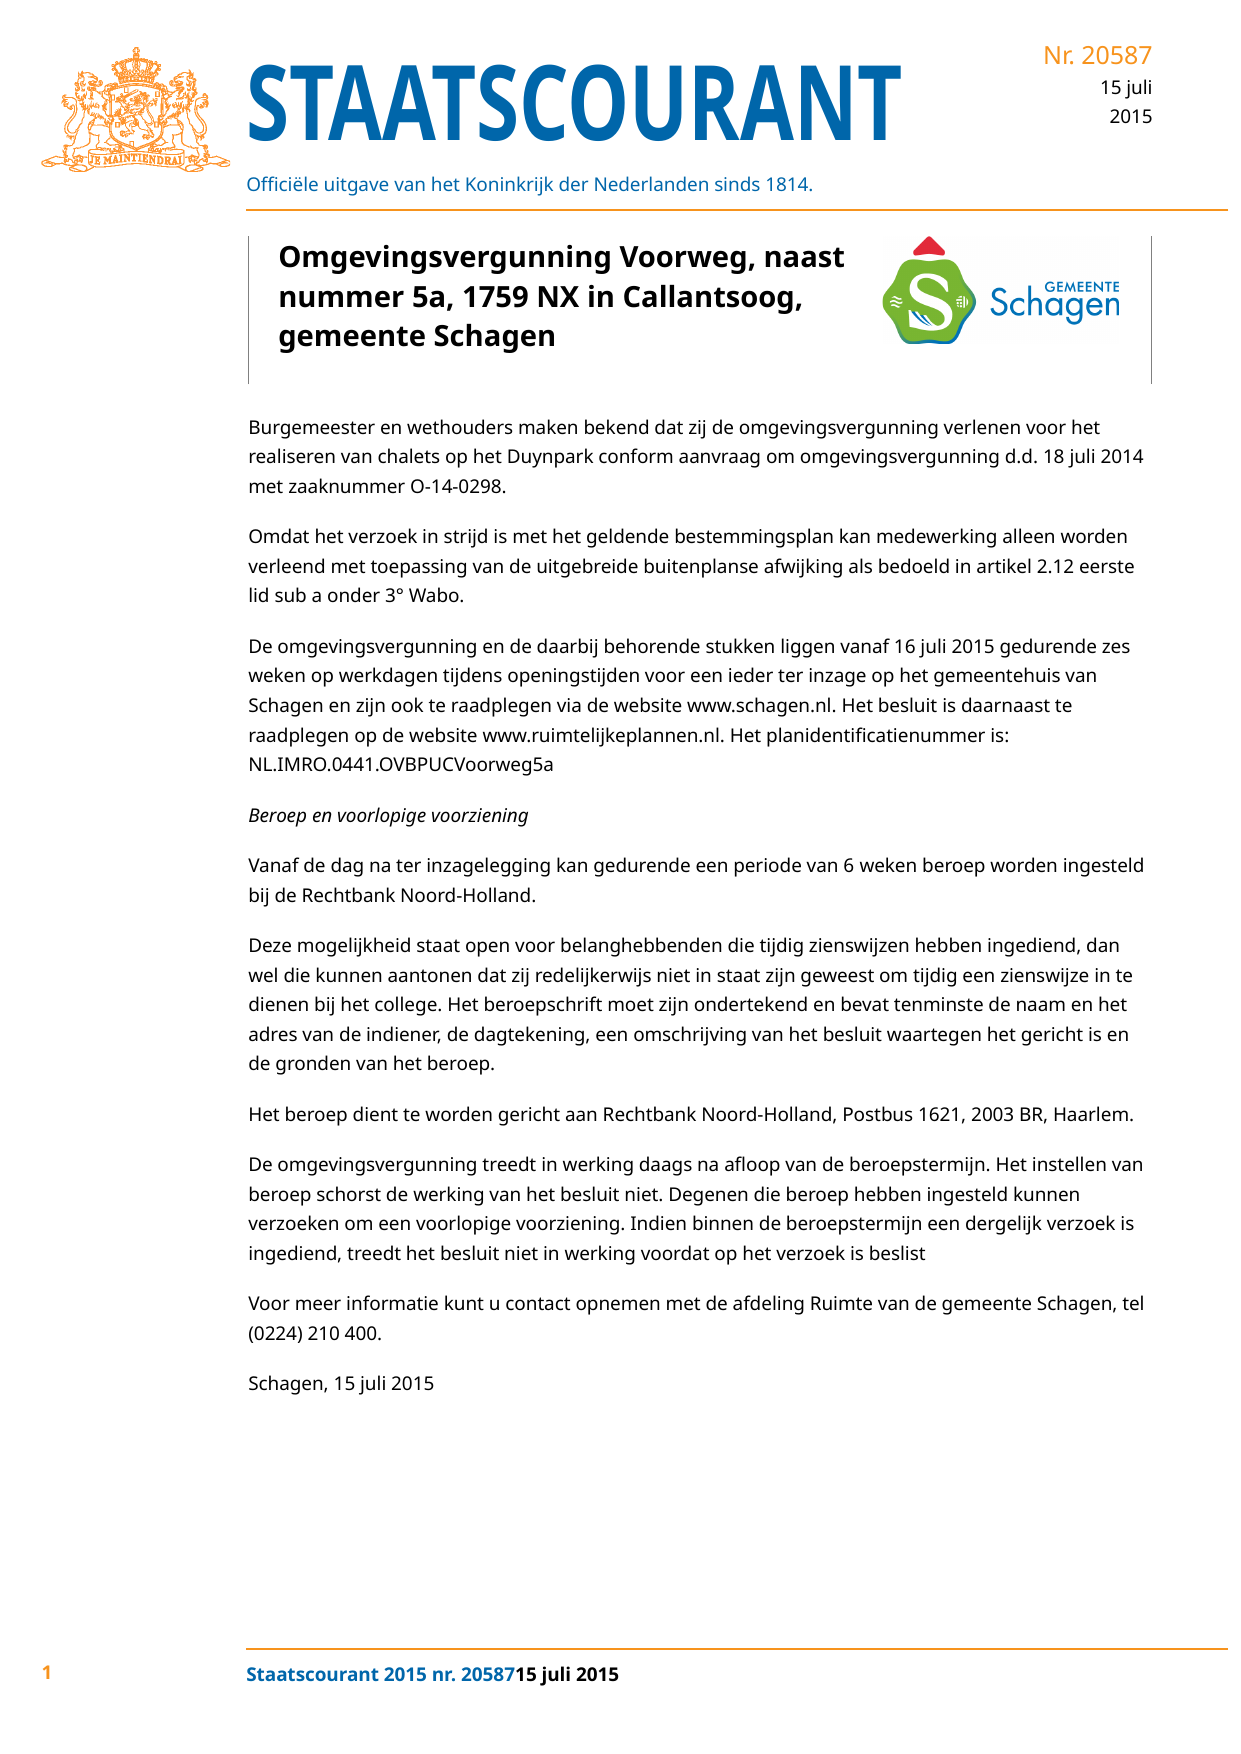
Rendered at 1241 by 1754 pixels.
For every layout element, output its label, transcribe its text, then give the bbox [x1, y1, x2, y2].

table_header [850, 236, 1151, 384]
text De omgevingsvergunning en de daarbij behorende stukken liggen vanaf 16 juli 2015 gedurende zes weken op werkdagen tijdens openingstijden voor een ieder ter inzage op het gemeentehuis van Schagen en zijn ook te raadplegen via de website www.schagen.nl. Het besluit is daarnaast te raadplegen op de website www.ruimtelijkeplannen.nl. Het planidentificatienummer is: NL.IMRO.0441.OVBPUCVoorweg5a [248, 633, 1152, 777]
text Schagen, 15 juli 2015 [248, 1371, 1152, 1396]
text Het beroep dient te worden gericht aan Rechtbank Noord-Holland, Postbus 1621, 2003 BR, Haarlem. [248, 1101, 1152, 1127]
table_header Omgevingsvergunning Voorweg, naast nummer 5a, 1759 NX in Callantsoog, gemeente Schagen [249, 236, 850, 384]
text De omgevingsvergunning treedt in werking daags na afloop van de beroepstermijn. Het instellen van beroep schorst de werking van het besluit niet. Degenen die beroep hebben ingesteld kunnen verzoeken om een voorlopige voorziening. Indien binnen de beroepstermijn een dergelijk verzoek is ingediend, treedt het besluit niet in werking voordat op het verzoek is beslist [248, 1151, 1152, 1266]
text Vanaf de dag na ter inzagelegging kan gedurende een periode van 6 weken beroep worden ingesteld bij de Rechtbank Noord-Holland. [248, 852, 1152, 908]
text Voor meer informatie kunt u contact opnemen met de afdeling Ruimte van de gemeente Schagen, tel (0224) 210 400. [248, 1291, 1152, 1346]
text Omdat het verzoek in strijd is met het geldende bestemmingsplan kan medewerking alleen worden verleend met toepassing van de uitgebreide buitenplanse afwijking als bedoeld in artikel 2.12 eerste lid sub a onder 3° Wabo. [248, 523, 1152, 608]
text Burgemeester en wethouders maken bekend dat zij de omgevingsvergunning verlenen voor het realiseren van chalets op het Duynpark conform aanvraag om omgevingsvergunning d.d. 18 juli 2014 met zaaknummer O-14-0298. [248, 414, 1152, 499]
text Beroep en voorlopige voorziening [248, 802, 1152, 828]
picture [882, 236, 1119, 344]
text Deze mogelijkheid staat open voor belanghebbenden die tijdig zienswijzen hebben ingediend, dan wel die kunnen aantonen dat zij redelijkerwijs niet in staat zijn geweest om tijdig een zienswijze in te dienen bij het college. Het beroepschrift moet zijn ondertekend en bevat tenminste de naam en het adres van de indiener, de dagtekening, een omschrijving van het besluit waartegen het gericht is en de gronden van het beroep. [248, 932, 1152, 1076]
picture [41, 47, 231, 172]
